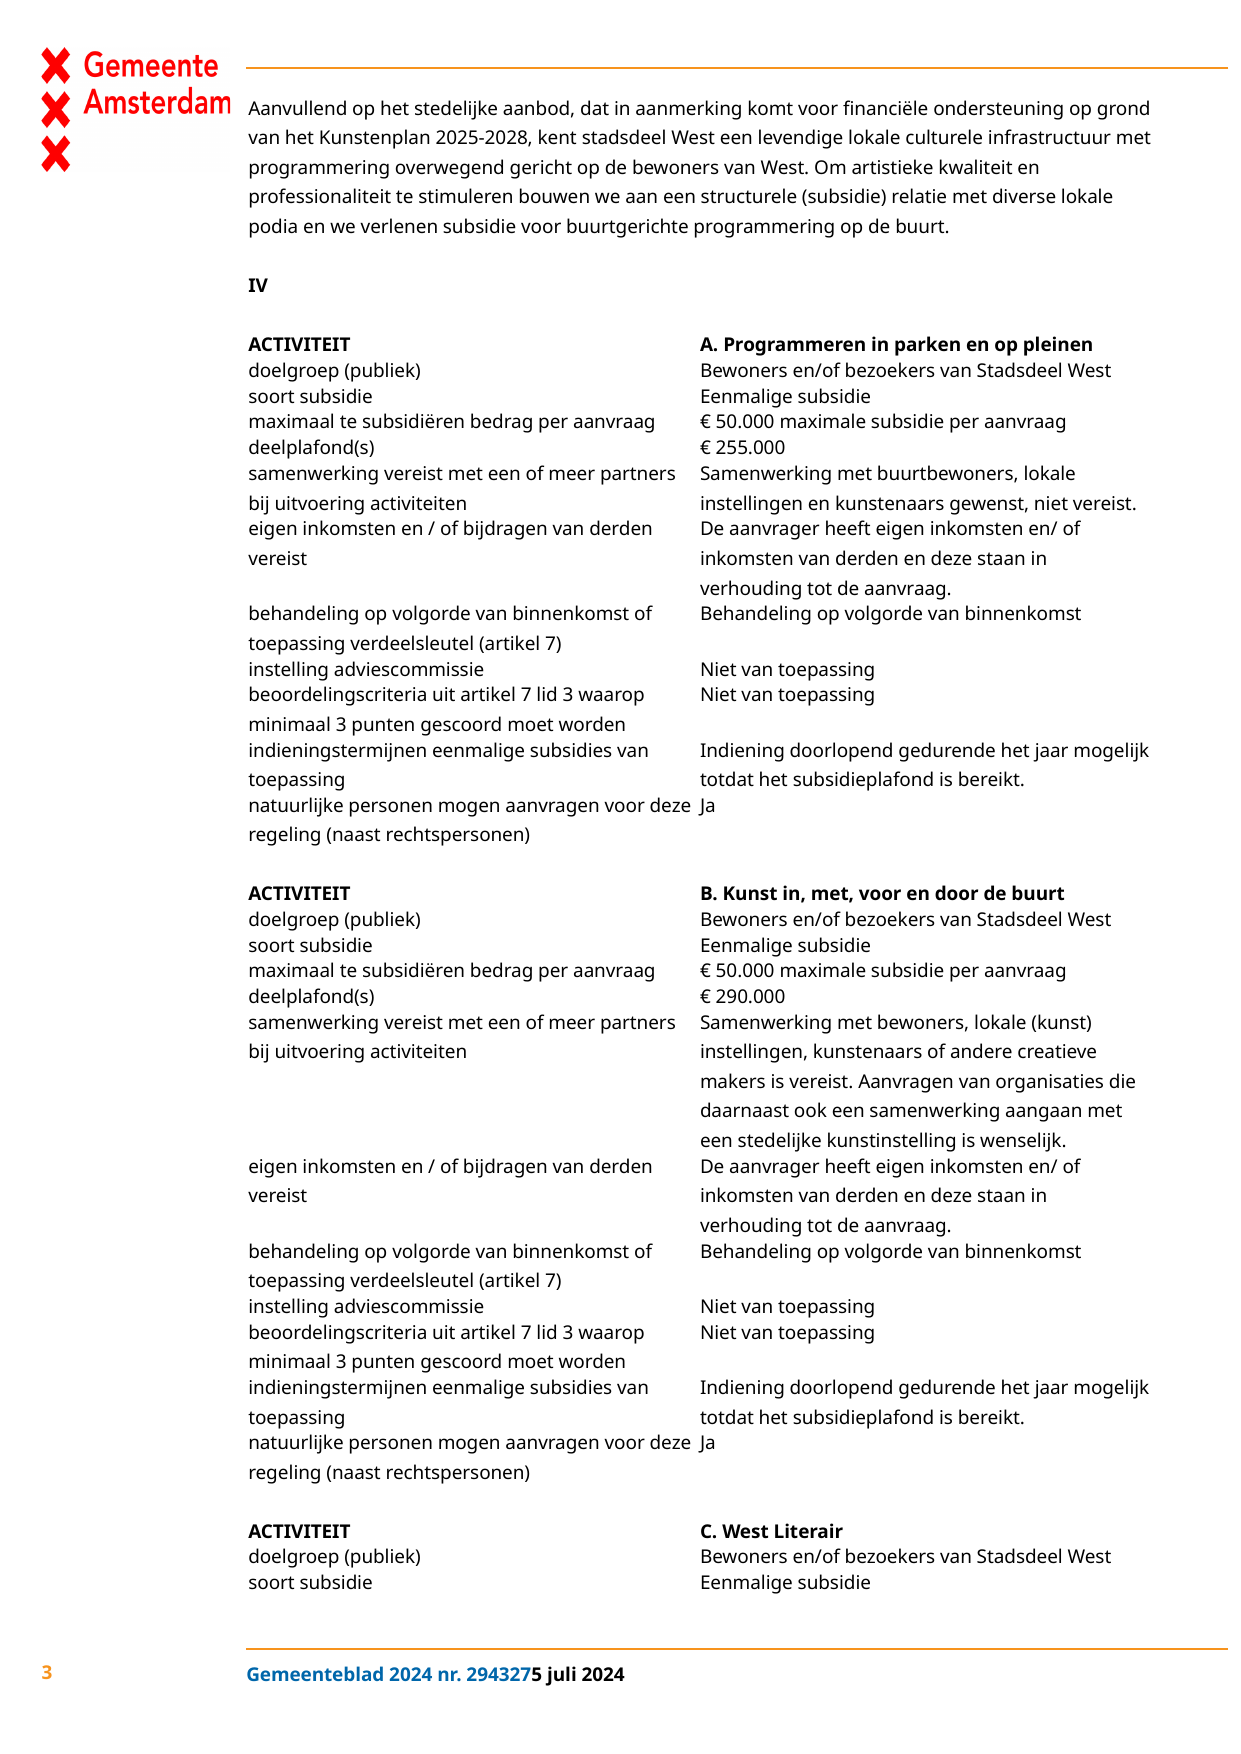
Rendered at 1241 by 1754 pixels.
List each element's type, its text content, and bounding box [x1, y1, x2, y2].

table_cell Niet van toepassing [700, 1293, 1152, 1319]
table_cell natuurlijke personen mogen aanvragen voor deze regeling (naast rechtspersonen) [248, 1430, 700, 1485]
text Aanvullend op het stedelijke aanbod, dat in aanmerking komt voor financiële ondersteuning op grond van het Kunstenplan 2025-2028, kent stadsdeel West een levendige lokale culturele infrastructuur met programmering overwegend gericht op de bewoners van West. Om artistieke kwaliteit en professionaliteit te stimuleren bouwen we aan een structurele (subsidie) relatie met diverse lokale podia en we verlenen subsidie voor buurtgerichte programmering op de buurt. [248, 95, 1152, 239]
table_header ACTIVITEIT [248, 332, 700, 357]
table_cell instelling adviescommissie [248, 656, 700, 681]
table_cell € 50.000 maximale subsidie per aanvraag [700, 958, 1152, 983]
table_cell samenwerking vereist met een of meer partners bij uitvoering activiteiten [248, 1009, 700, 1153]
table_cell Ja [700, 1430, 1152, 1485]
table_cell eigen inkomsten en / of bijdragen van derden vereist [248, 516, 700, 600]
table_cell soort subsidie [248, 932, 700, 957]
table_cell Bewoners en/of bezoekers van Stadsdeel West [700, 1544, 1152, 1569]
table_cell Indiening doorlopend gedurende het jaar mogelijk totdat het subsidieplafond is bereikt. [700, 737, 1152, 792]
table_cell Behandeling op volgorde van binnenkomst [700, 1238, 1152, 1293]
table_cell Eenmalige subsidie [700, 383, 1152, 409]
table_cell Indiening doorlopend gedurende het jaar mogelijk totdat het subsidieplafond is bereikt. [700, 1374, 1152, 1429]
picture [41, 47, 231, 172]
table_cell Niet van toepassing [700, 1319, 1152, 1374]
table_cell € 290.000 [700, 983, 1152, 1009]
table_header B. Kunst in, met, voor en door de buurt [700, 880, 1152, 906]
table_cell deelplafond(s) [248, 983, 700, 1009]
table_header ACTIVITEIT [248, 880, 700, 906]
table_cell Niet van toepassing [700, 656, 1152, 681]
table_cell Bewoners en/of bezoekers van Stadsdeel West [700, 357, 1152, 383]
table_cell maximaal te subsidiëren bedrag per aanvraag [248, 958, 700, 983]
table_cell behandeling op volgorde van binnenkomst of toepassing verdeelsleutel (artikel 7) [248, 600, 700, 656]
table_header A. Programmeren in parken en op pleinen [700, 332, 1152, 357]
table_cell natuurlijke personen mogen aanvragen voor deze regeling (naast rechtspersonen) [248, 792, 700, 847]
table_cell Niet van toepassing [700, 681, 1152, 737]
table_cell Eenmalige subsidie [700, 932, 1152, 957]
table_cell Bewoners en/of bezoekers van Stadsdeel West [700, 906, 1152, 932]
table_header C. West Literair [700, 1518, 1152, 1543]
table_cell beoordelingscriteria uit artikel 7 lid 3 waarop minimaal 3 punten gescoord moet worden [248, 681, 700, 737]
table_cell € 50.000 maximale subsidie per aanvraag [700, 409, 1152, 434]
table_cell indieningstermijnen eenmalige subsidies van toepassing [248, 737, 700, 792]
table_cell samenwerking vereist met een of meer partners bij uitvoering activiteiten [248, 460, 700, 516]
table_cell Behandeling op volgorde van binnenkomst [700, 600, 1152, 656]
table_cell soort subsidie [248, 383, 700, 409]
table_cell Samenwerking met buurtbewoners, lokale instellingen en kunstenaars gewenst, niet vereist. [700, 460, 1152, 516]
table_cell indieningstermijnen eenmalige subsidies van toepassing [248, 1374, 700, 1429]
table_cell instelling adviescommissie [248, 1293, 700, 1319]
table_cell De aanvrager heeft eigen inkomsten en/ of inkomsten van derden en deze staan in verhouding tot de aanvraag. [700, 1153, 1152, 1238]
table_cell doelgroep (publiek) [248, 906, 700, 932]
text IV [248, 272, 1152, 298]
table_cell Samenwerking met bewoners, lokale (kunst) instellingen, kunstenaars of andere creatieve makers is vereist. Aanvragen van organisaties die daarnaast ook een samenwerking aangaan met een stedelijke kunstinstelling is wenselijk. [700, 1009, 1152, 1153]
table_header ACTIVITEIT [248, 1518, 700, 1543]
table_cell De aanvrager heeft eigen inkomsten en/ of inkomsten van derden en deze staan in verhouding tot de aanvraag. [700, 516, 1152, 600]
table_cell behandeling op volgorde van binnenkomst of toepassing verdeelsleutel (artikel 7) [248, 1238, 700, 1293]
table_cell eigen inkomsten en / of bijdragen van derden vereist [248, 1153, 700, 1238]
table_cell € 255.000 [700, 435, 1152, 460]
table_cell doelgroep (publiek) [248, 357, 700, 383]
table_cell deelplafond(s) [248, 435, 700, 460]
table_cell beoordelingscriteria uit artikel 7 lid 3 waarop minimaal 3 punten gescoord moet worden [248, 1319, 700, 1374]
table_cell Eenmalige subsidie [700, 1569, 1152, 1595]
table_cell maximaal te subsidiëren bedrag per aanvraag [248, 409, 700, 434]
table_cell doelgroep (publiek) [248, 1544, 700, 1569]
table_cell Ja [700, 792, 1152, 847]
table_cell soort subsidie [248, 1569, 700, 1595]
